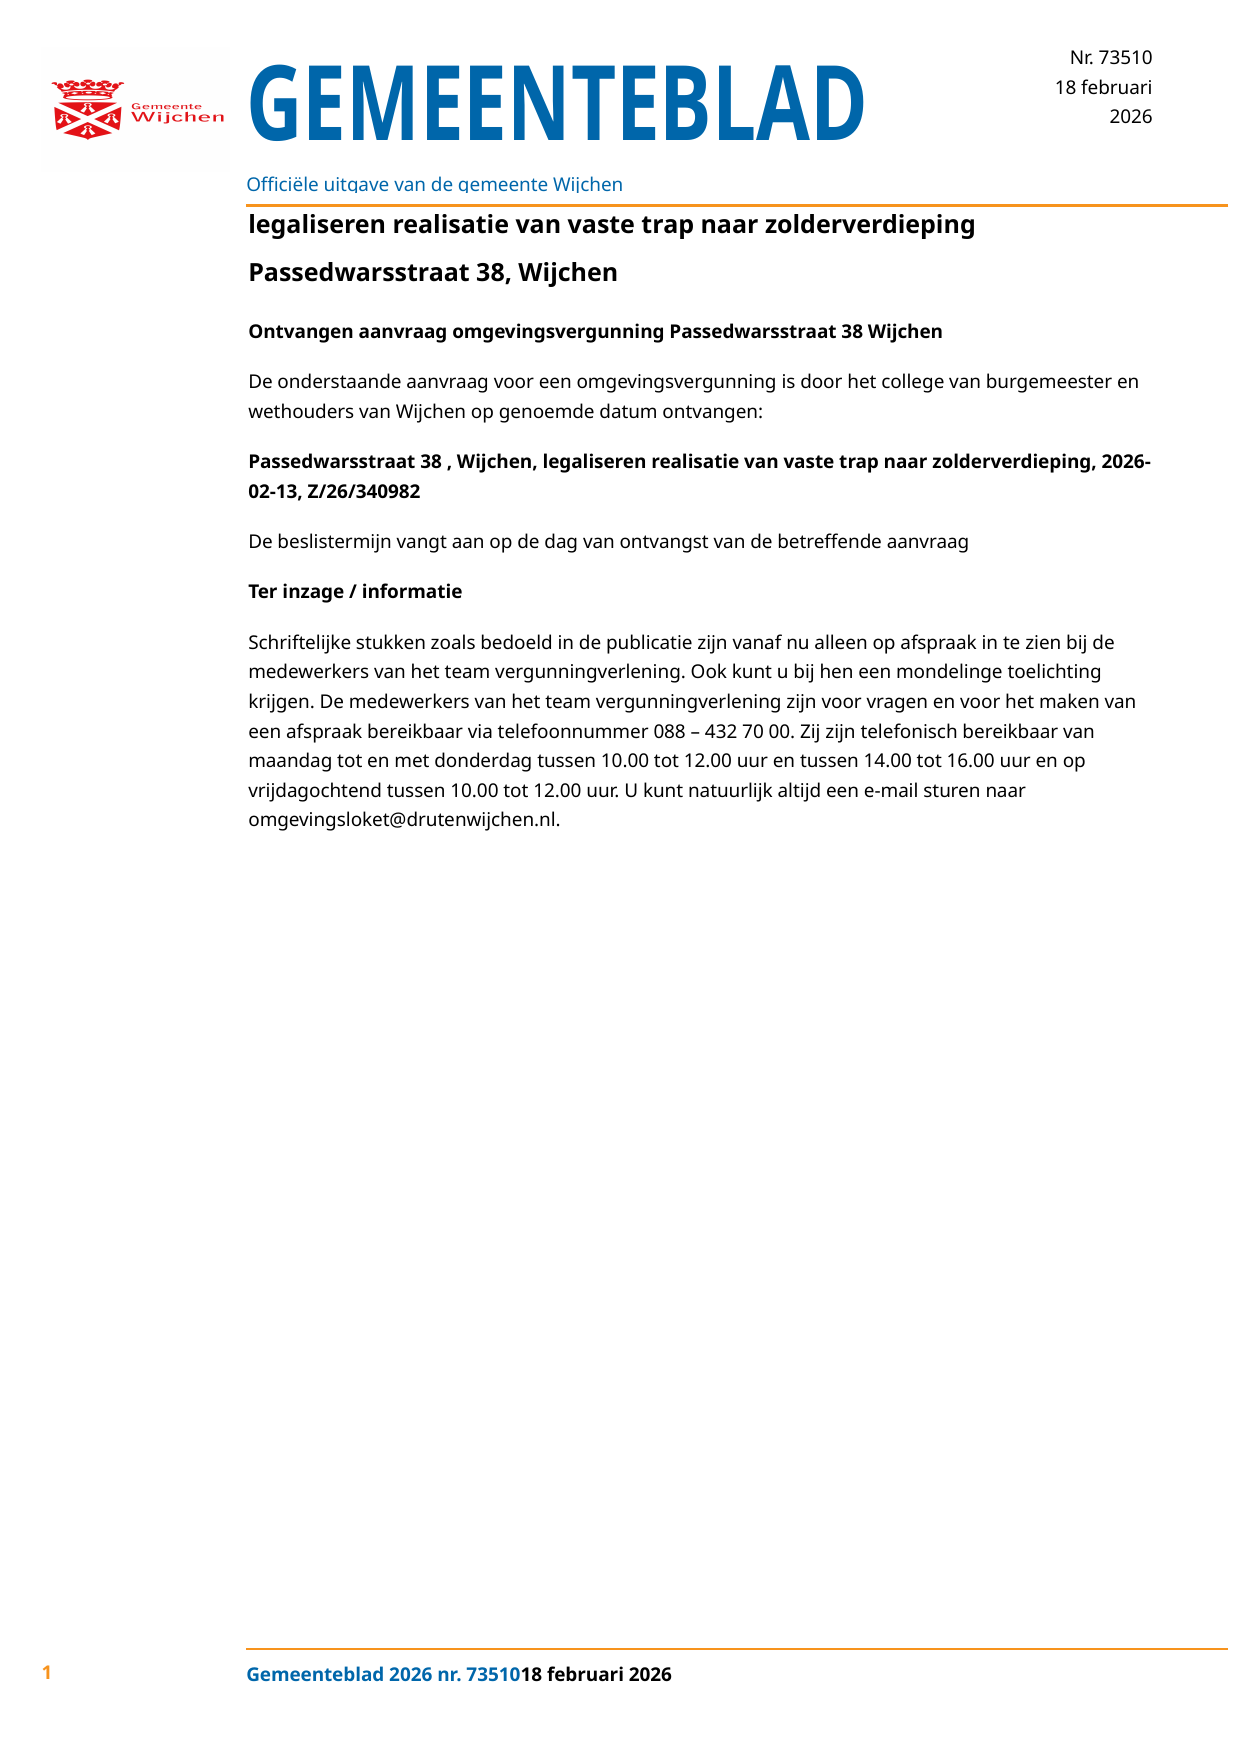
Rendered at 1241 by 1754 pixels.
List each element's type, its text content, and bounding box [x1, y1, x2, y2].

text legaliseren realisatie van vaste trap naar zolderverdieping Passedwarsstraat 38, Wijchen [248, 207, 1152, 288]
text Ontvangen aanvraag omgevingsvergunning Passedwarsstraat 38 Wijchen [248, 318, 1152, 344]
text De beslistermijn vangt aan op de dag van ontvangst van de betreffende aanvraag [248, 528, 1152, 554]
text Ter inzage / informatie [248, 579, 1152, 604]
text De onderstaande aanvraag voor een omgevingsvergunning is door het college van burgemeester en wethouders van Wijchen op genoemde datum ontvangen: [248, 368, 1152, 424]
picture [41, 47, 231, 172]
text Schriftelijke stukken zoals bedoeld in de publicatie zijn vanaf nu alleen op afspraak in te zien bij de medewerkers van het team vergunningverlening. Ook kunt u bij hen een mondelinge toelichting krijgen. De medewerkers van het team vergunningverlening zijn voor vragen en voor het maken van een afspraak bereikbaar via telefoonnummer 088 – 432 70 00. Zij zijn telefonisch bereikbaar van maandag tot en met donderdag tussen 10.00 tot 12.00 uur en tussen 14.00 tot 16.00 uur en op vrijdagochtend tussen 10.00 tot 12.00 uur. U kunt natuurlijk altijd een e-mail sturen naar omgevingsloket@drutenwijchen.nl. [248, 629, 1152, 832]
text Passedwarsstraat 38 , Wijchen, legaliseren realisatie van vaste trap naar zolderverdieping, 2026-02-13, Z/26/340982 [248, 448, 1152, 504]
